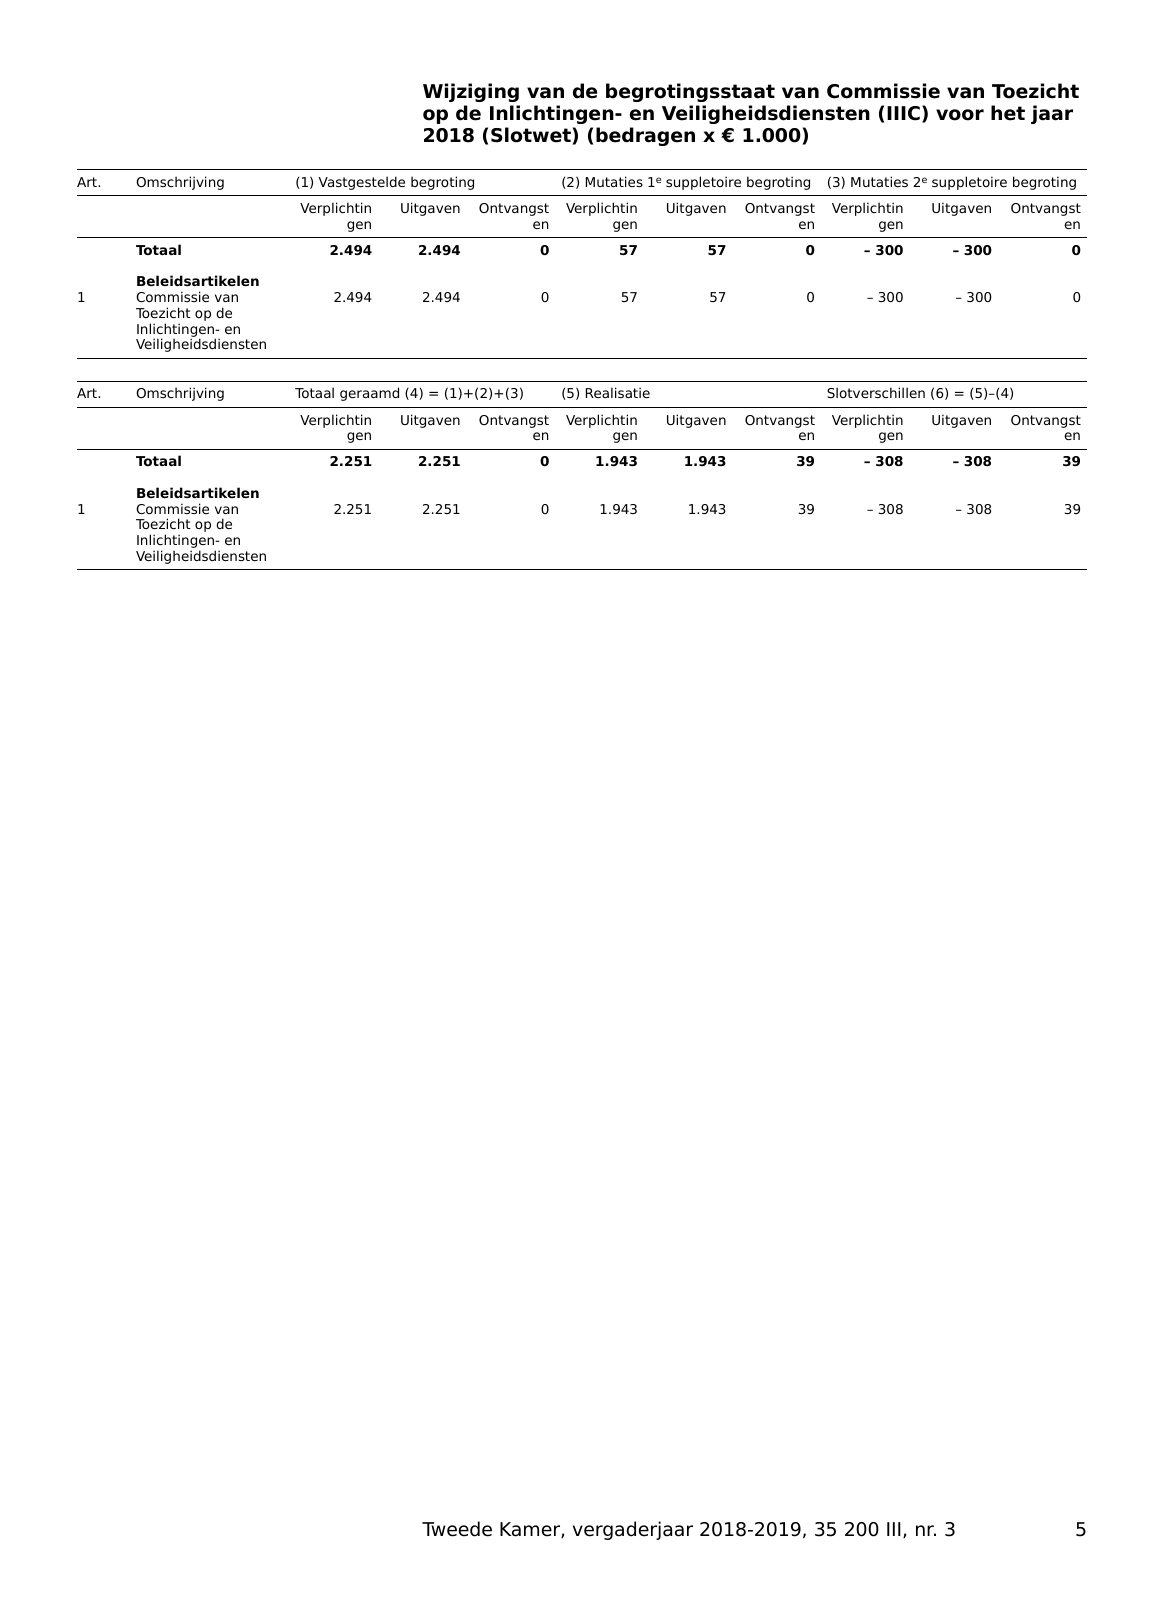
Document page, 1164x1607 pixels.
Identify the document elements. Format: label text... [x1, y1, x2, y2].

table_header (1) Vastgestelde begroting [289, 170, 555, 195]
table_cell 2.494 [289, 238, 378, 258]
table_cell [77, 470, 130, 486]
table_cell – 308 [909, 450, 998, 470]
table_cell [130, 408, 289, 448]
table_cell [909, 259, 998, 274]
table_header Omschrijving [130, 382, 289, 407]
table_cell [998, 259, 1087, 274]
table_cell 57 [644, 290, 732, 358]
table_cell 57 [644, 238, 732, 258]
table_cell [77, 408, 130, 448]
table_cell [466, 274, 555, 290]
table_cell [644, 259, 732, 274]
table_cell 2.494 [289, 290, 378, 358]
table_cell [821, 259, 909, 274]
table_header (3) Mutaties 2e suppletoire begroting [821, 170, 1087, 195]
table_cell [821, 274, 909, 290]
table_cell [378, 259, 466, 274]
table_cell Verplichtingen [821, 408, 909, 448]
table_cell [289, 486, 378, 501]
table_header (2) Mutaties 1e suppletoire begroting [555, 170, 821, 195]
table_cell [130, 259, 289, 274]
table_cell – 308 [821, 450, 909, 470]
table_cell Uitgaven [378, 408, 466, 448]
table_cell Ontvangsten [466, 196, 555, 237]
table_cell [77, 259, 130, 274]
table_cell 39 [998, 501, 1087, 569]
table_cell [998, 470, 1087, 486]
table_cell – 300 [909, 290, 998, 358]
table_cell 39 [998, 450, 1087, 470]
table_cell Uitgaven [909, 196, 998, 237]
table_header Totaal geraamd (4) = (1)+(2)+(3) [289, 382, 555, 407]
table_cell Ontvangsten [466, 408, 555, 448]
table_cell 1.943 [555, 501, 644, 569]
table_cell 0 [466, 290, 555, 358]
table_cell [77, 274, 130, 290]
table_cell Uitgaven [644, 408, 732, 448]
table_cell Ontvangsten [998, 196, 1087, 237]
table_cell 57 [555, 290, 644, 358]
table_header Omschrijving [130, 170, 289, 195]
table_header (5) Realisatie [555, 382, 821, 407]
table_cell 57 [555, 238, 644, 258]
table_cell Verplichtingen [289, 196, 378, 237]
table_cell Verplichtingen [821, 196, 909, 237]
table_cell 1.943 [644, 501, 732, 569]
table_cell Uitgaven [378, 196, 466, 237]
table_cell – 300 [821, 290, 909, 358]
table_cell 0 [998, 290, 1087, 358]
table_cell Uitgaven [909, 408, 998, 448]
table_cell [378, 470, 466, 486]
table_cell [378, 274, 466, 290]
table_cell 39 [732, 501, 821, 569]
table_cell [732, 486, 821, 501]
table_cell – 308 [821, 501, 909, 569]
table_cell – 300 [909, 238, 998, 258]
table_cell 0 [466, 238, 555, 258]
table_cell [821, 470, 909, 486]
table_cell Commissie van Toezicht op de Inlichtingen- en Veiligheidsdiensten [130, 501, 289, 569]
table_cell [555, 486, 644, 501]
table_cell [130, 470, 289, 486]
table_cell 0 [466, 501, 555, 569]
table_cell [77, 450, 130, 470]
table_cell 39 [732, 450, 821, 470]
table_cell Ontvangsten [998, 408, 1087, 448]
table_cell [466, 259, 555, 274]
table_cell Beleidsartikelen [130, 486, 289, 501]
table_cell 2.251 [378, 501, 466, 569]
table_cell 1 [77, 290, 130, 358]
table_cell [77, 238, 130, 258]
table_cell [555, 274, 644, 290]
table_cell [732, 470, 821, 486]
table_cell – 308 [909, 501, 998, 569]
table_cell [466, 486, 555, 501]
table_cell [732, 259, 821, 274]
table_cell 2.494 [378, 290, 466, 358]
table_cell [909, 486, 998, 501]
table_cell 0 [732, 290, 821, 358]
table_cell [644, 470, 732, 486]
table_cell [466, 470, 555, 486]
table_cell Totaal [130, 450, 289, 470]
table_cell 2.494 [378, 238, 466, 258]
table_cell [130, 196, 289, 237]
table_cell [77, 486, 130, 501]
table_cell 2.251 [378, 450, 466, 470]
table_cell Ontvangsten [732, 408, 821, 448]
table_cell Uitgaven [644, 196, 732, 237]
table_cell Totaal [130, 238, 289, 258]
table_cell Verplichtingen [289, 408, 378, 448]
table_cell 0 [732, 238, 821, 258]
table_cell 1.943 [644, 450, 732, 470]
table_cell [909, 274, 998, 290]
table_cell 1 [77, 501, 130, 569]
table_cell [644, 274, 732, 290]
table_cell 2.251 [289, 501, 378, 569]
table_header Art. [77, 382, 130, 407]
table_cell [289, 470, 378, 486]
table_cell [998, 274, 1087, 290]
table_cell – 300 [821, 238, 909, 258]
table_cell [378, 486, 466, 501]
table_cell Ontvangsten [732, 196, 821, 237]
table_cell [555, 259, 644, 274]
table_cell [732, 274, 821, 290]
table_cell [289, 259, 378, 274]
text Wijziging van de begrotingsstaat van Commissie van Toezicht op de Inlichtingen- en Veiligheidsdiensten (IIIC) voor het jaar 2018 (Slotwet) (bedragen x € 1.000) [422, 81, 1087, 147]
table_cell [998, 486, 1087, 501]
table_cell 1.943 [555, 450, 644, 470]
table_cell [909, 470, 998, 486]
table_cell [821, 486, 909, 501]
table_cell Verplichtingen [555, 408, 644, 448]
table_cell Commissie van Toezicht op de Inlichtingen- en Veiligheidsdiensten [130, 290, 289, 358]
table_header Slotverschillen (6) = (5)–(4) [821, 382, 1087, 407]
table_cell 0 [998, 238, 1087, 258]
table_cell Beleidsartikelen [130, 274, 289, 290]
table_cell [289, 274, 378, 290]
table_cell [555, 470, 644, 486]
table_cell Verplichtingen [555, 196, 644, 237]
table_cell 0 [466, 450, 555, 470]
table_cell [77, 196, 130, 237]
table_cell [644, 486, 732, 501]
table_header Art. [77, 170, 130, 195]
table_cell 2.251 [289, 450, 378, 470]
